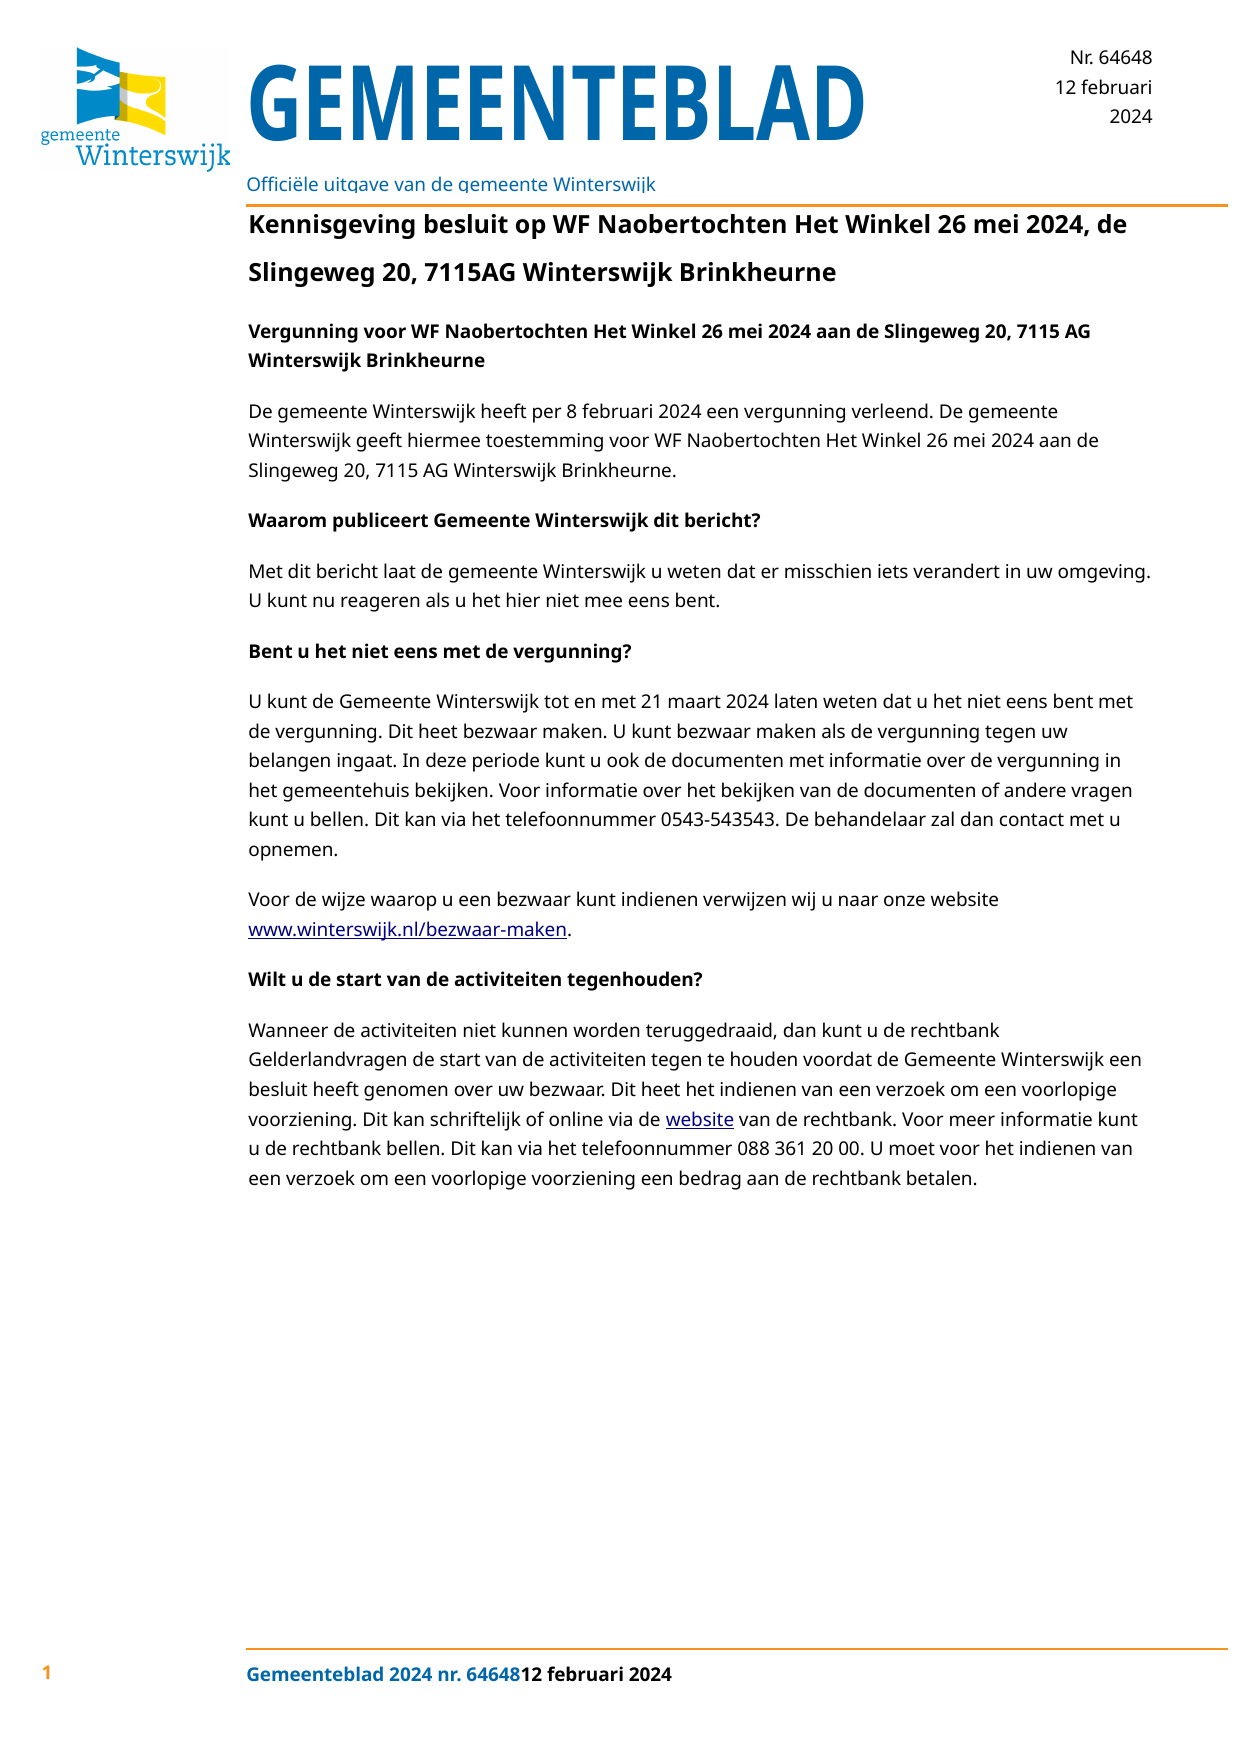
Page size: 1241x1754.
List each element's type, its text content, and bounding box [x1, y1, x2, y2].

text Vergunning voor WF Naobertochten Het Winkel 26 mei 2024 aan de Slingeweg 20, 7115 AG Winterswijk Brinkheurne [248, 318, 1152, 373]
text Wilt u de start van de activiteiten tegenhouden? [248, 967, 1152, 992]
text Wanneer de activiteiten niet kunnen worden teruggedraaid, dan kunt u de rechtbank Gelderlandvragen de start van de activiteiten tegen te houden voordat de Gemeente Winterswijk een besluit heeft genomen over uw bezwaar. Dit heet het indienen van een verzoek om een voorlopige voorziening. Dit kan schriftelijk of online via de website van de rechtbank. Voor meer informatie kunt u de rechtbank bellen. Dit kan via het telefoonnummer 088 361 20 00. U moet voor het indienen van een verzoek om een voorlopige voorziening een bedrag aan de rechtbank betalen. [248, 1017, 1152, 1191]
picture [225, 153, 231, 162]
text Waarom publiceert Gemeente Winterswijk dit bericht? [248, 507, 1152, 533]
picture [41, 47, 231, 172]
text U kunt de Gemeente Winterswijk tot en met 21 maart 2024 laten weten dat u het niet eens bent met de vergunning. Dit heet bezwaar maken. U kunt bezwaar maken als de vergunning tegen uw belangen ingaat. In deze periode kunt u ook de documenten met informatie over de vergunning in het gemeentehuis bekijken. Voor informatie over het bekijken van de documenten of andere vragen kunt u bellen. Dit kan via het telefoonnummer 0543-543543. De behandelaar zal dan contact met u opnemen. [248, 688, 1152, 862]
text Bent u het niet eens met de vergunning? [248, 638, 1152, 664]
text Voor de wijze waarop u een bezwaar kunt indienen verwijzen wij u naar onze website www.winterswijk.nl/bezwaar-maken. [248, 887, 1152, 942]
text Kennisgeving besluit op WF Naobertochten Het Winkel 26 mei 2024, de Slingeweg 20, 7115AG Winterswijk Brinkheurne [248, 207, 1152, 288]
text Met dit bericht laat de gemeente Winterswijk u weten dat er misschien iets verandert in uw omgeving. U kunt nu reageren als u het hier niet mee eens bent. [248, 558, 1152, 613]
text De gemeente Winterswijk heeft per 8 februari 2024 een vergunning verleend. De gemeente Winterswijk geeft hiermee toestemming voor WF Naobertochten Het Winkel 26 mei 2024 aan de Slingeweg 20, 7115 AG Winterswijk Brinkheurne. [248, 398, 1152, 483]
